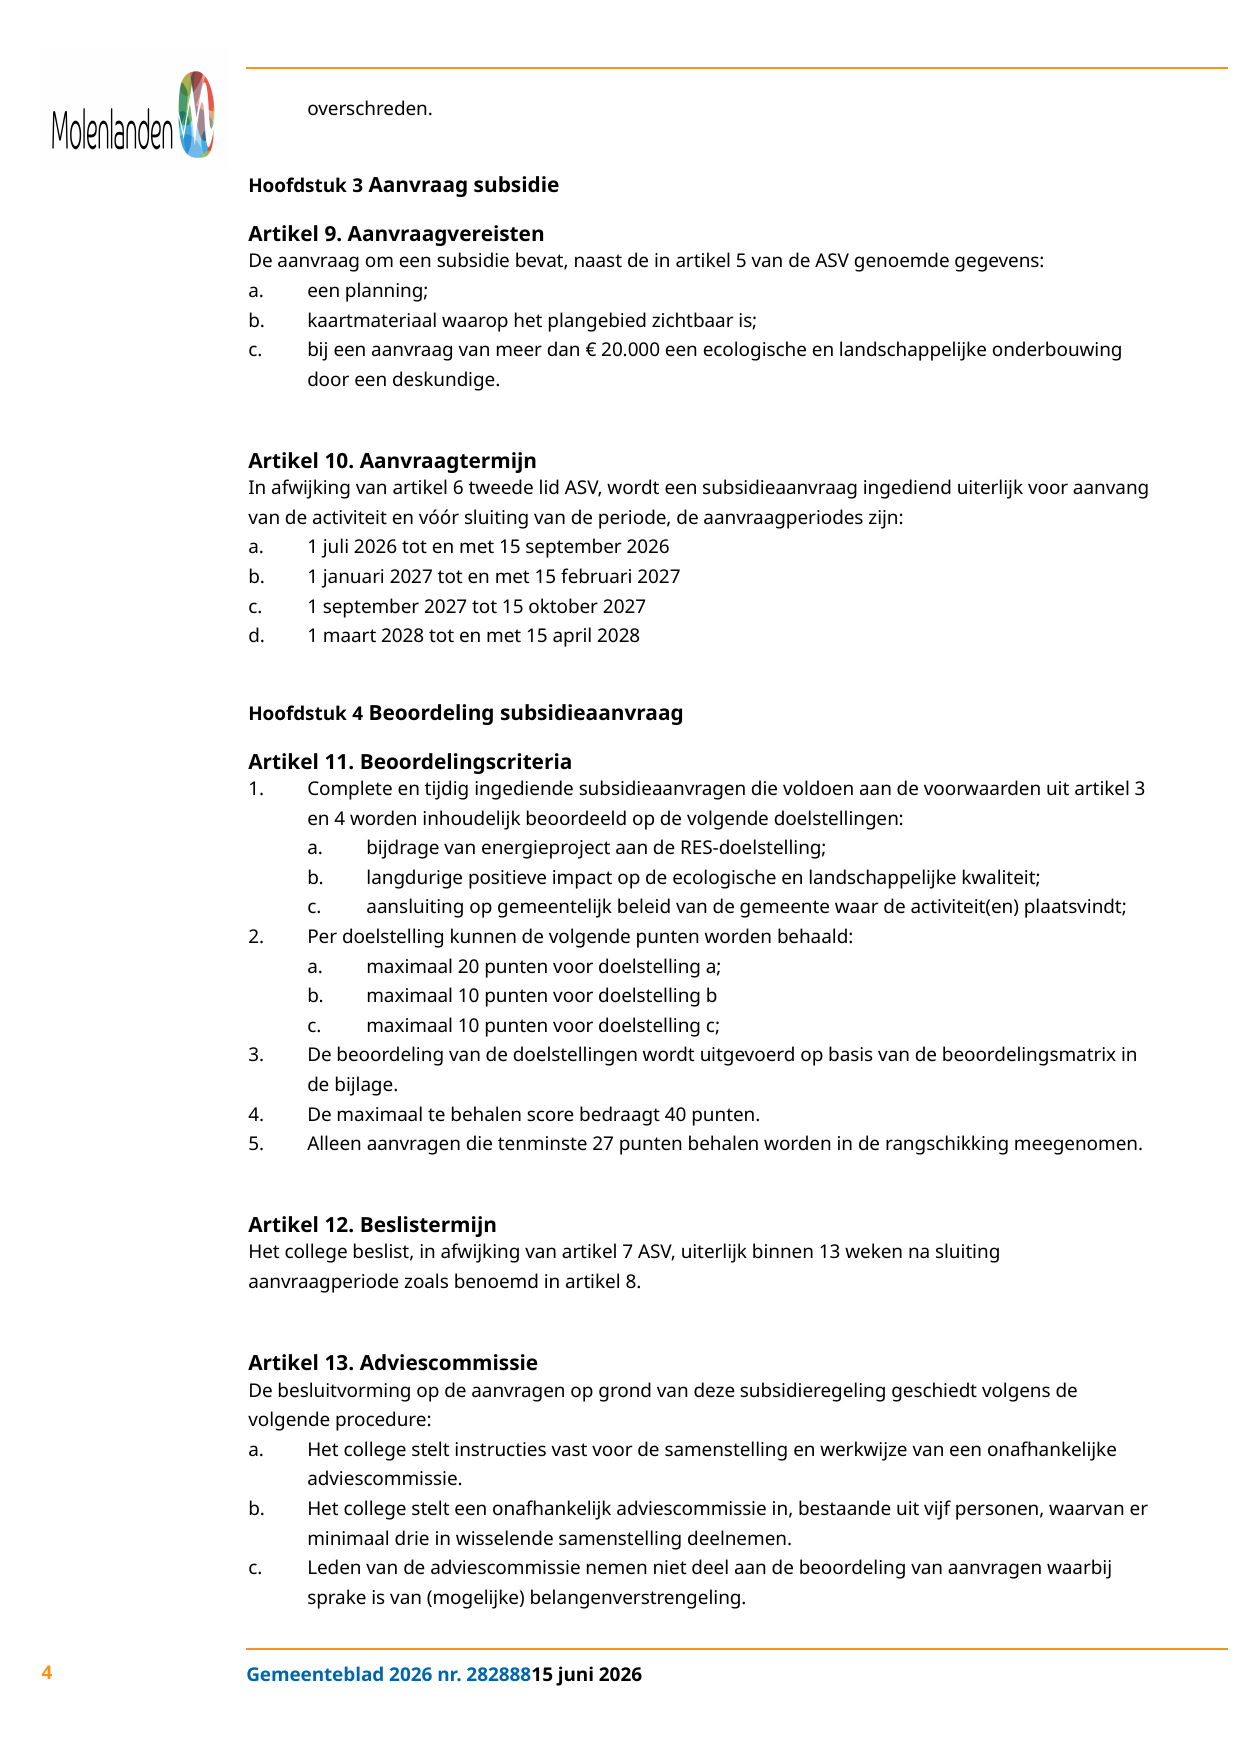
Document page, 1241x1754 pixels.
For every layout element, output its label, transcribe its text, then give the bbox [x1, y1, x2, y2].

list kaartmateriaal waarop het plangebied zichtbaar is; [248, 307, 1152, 333]
text Artikel 11. Beoordelingscriteria [248, 747, 1152, 775]
picture [41, 47, 231, 172]
list Het college stelt een onafhankelijk adviescommissie in, bestaande uit vijf personen, waarvan er minimaal drie in wisselende samenstelling deelnemen. [248, 1495, 1152, 1550]
text De aanvraag om een subsidie bevat, naast de in artikel 5 van de ASV genoemde gegevens: [248, 248, 1152, 273]
text Artikel 12. Beslistermijn [248, 1210, 1152, 1239]
list 1 maart 2028 tot en met 15 april 2028 [248, 622, 1152, 648]
list 1 juli 2026 tot en met 15 september 2026 [248, 534, 1152, 559]
text Artikel 13. Adviescommissie [248, 1348, 1152, 1377]
list Complete en tijdig ingediende subsidieaanvragen die voldoen aan de voorwaarden uit artikel 3 en 4 worden inhoudelijk beoordeeld op de volgende doelstellingen: [248, 775, 1152, 831]
list maximaal 10 punten voor doelstelling b [307, 982, 1152, 1008]
text In afwijking van artikel 6 tweede lid ASV, wordt een subsidieaanvraag ingediend uiterlijk voor aanvang van de activiteit en vóór sluiting van de periode, de aanvraagperiodes zijn: [248, 474, 1152, 530]
text Hoofdstuk 4 Beoordeling subsidieaanvraag [248, 698, 1152, 726]
list De maximaal te behalen score bedraagt 40 punten. [248, 1101, 1152, 1126]
list Alleen aanvragen die tenminste 27 punten behalen worden in de rangschikking meegenomen. [248, 1130, 1152, 1156]
text Artikel 10. Aanvraagtermijn [248, 446, 1152, 474]
list langdurige positieve impact op de ecologische en landschappelijke kwaliteit; [307, 864, 1152, 890]
list overschreden. [248, 95, 1152, 121]
text Artikel 9. Aanvraagvereisten [248, 219, 1152, 248]
list Per doelstelling kunnen de volgende punten worden behaald: [248, 923, 1152, 949]
list maximaal 10 punten voor doelstelling c; [307, 1012, 1152, 1038]
text De besluitvorming op de aanvragen op grond van deze subsidieregeling geschiedt volgens de volgende procedure: [248, 1377, 1152, 1432]
list bijdrage van energieproject aan de RES-doelstelling; [307, 834, 1152, 860]
list 1 januari 2027 tot en met 15 februari 2027 [248, 563, 1152, 589]
list bij een aanvraag van meer dan € 20.000 een ecologische en landschappelijke onderbouwing door een deskundige. [248, 336, 1152, 392]
list aansluiting op gemeentelijk beleid van de gemeente waar de activiteit(en) plaatsvindt; [307, 894, 1152, 919]
list maximaal 20 punten voor doelstelling a; [307, 953, 1152, 978]
list De beoordeling van de doelstellingen wordt uitgevoerd op basis van de beoordelingsmatrix in de bijlage. [248, 1042, 1152, 1097]
list 1 september 2027 tot 15 oktober 2027 [248, 593, 1152, 618]
text Het college beslist, in afwijking van artikel 7 ASV, uiterlijk binnen 13 weken na sluiting aanvraagperiode zoals benoemd in artikel 8. [248, 1239, 1152, 1294]
list Het college stelt instructies vast voor de samenstelling en werkwijze van een onafhankelijke adviescommissie. [248, 1436, 1152, 1491]
list een planning; [248, 277, 1152, 303]
text Hoofdstuk 3 Aanvraag subsidie [248, 170, 1152, 198]
list Leden van de adviescommissie nemen niet deel aan de beoordeling van aanvragen waarbij sprake is van (mogelijke) belangenverstrengeling. [248, 1554, 1152, 1609]
